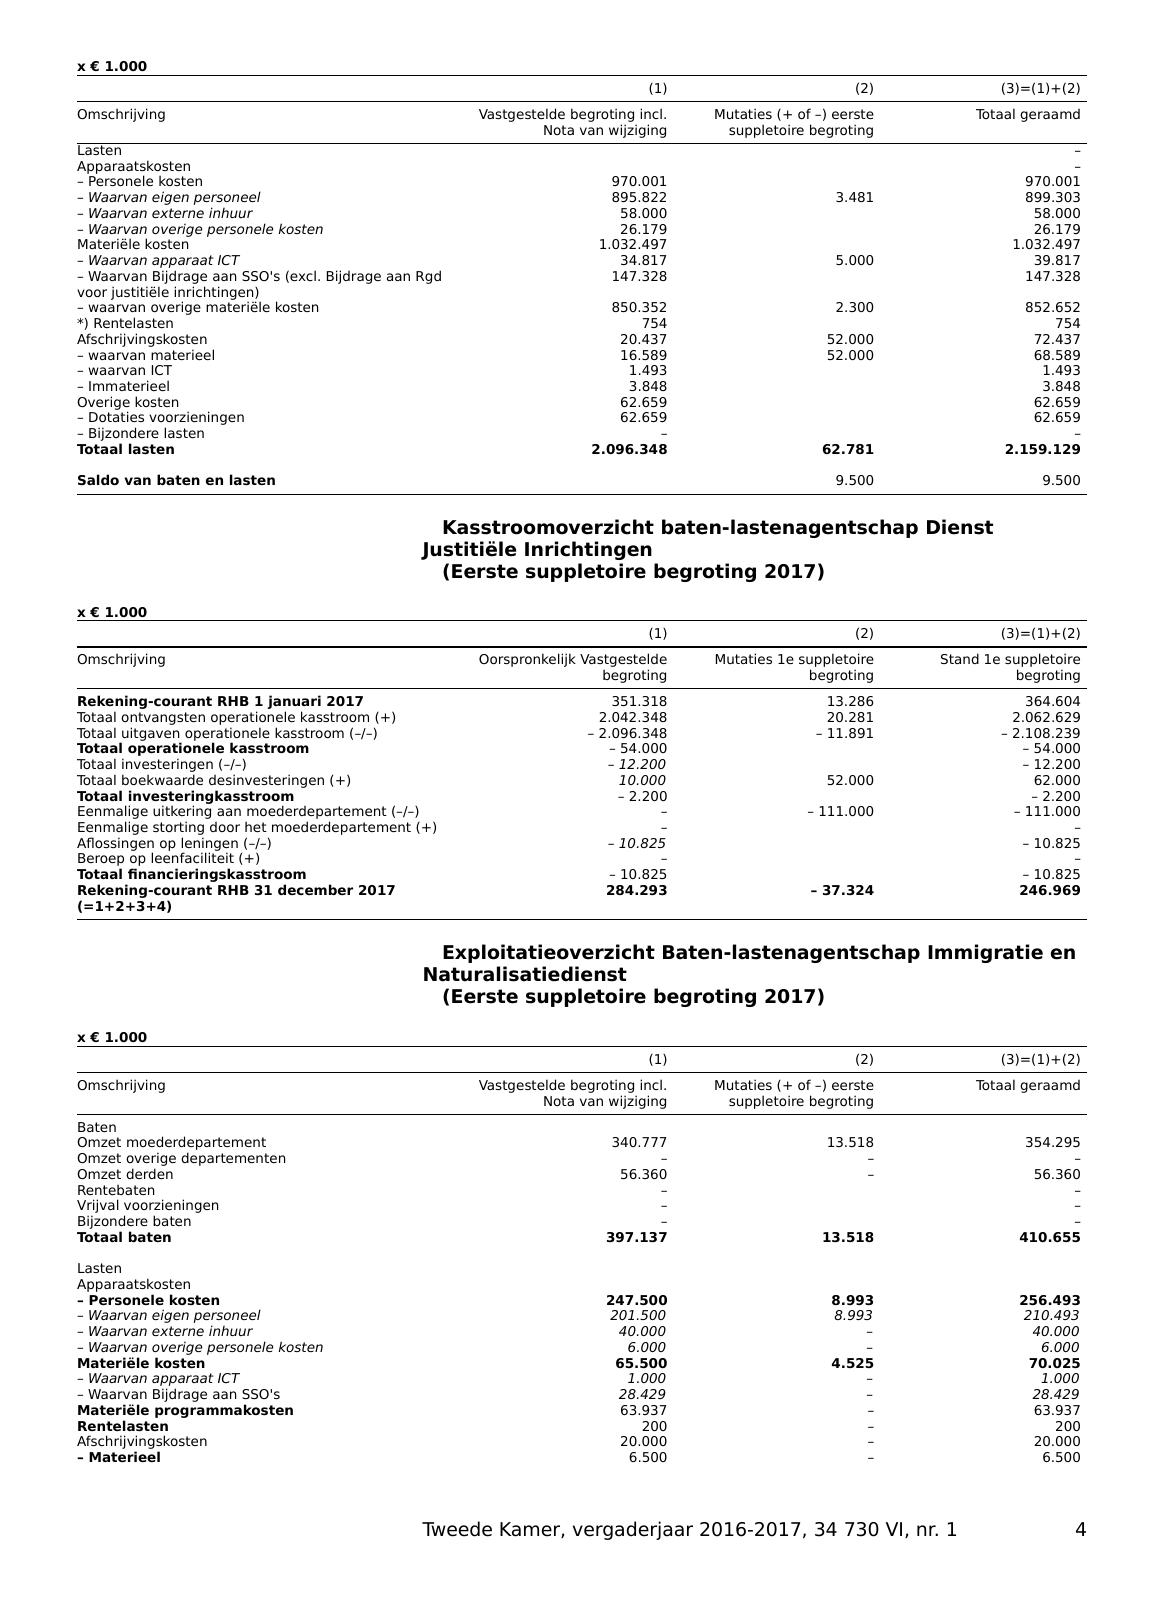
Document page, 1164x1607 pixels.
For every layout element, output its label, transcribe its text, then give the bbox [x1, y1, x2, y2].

table_cell 72.437 [880, 332, 1087, 347]
table_cell Rentelasten [77, 1418, 466, 1434]
table_cell – [880, 426, 1087, 442]
table_cell [77, 76, 466, 101]
table_cell [673, 458, 880, 473]
table_cell Baten [77, 1115, 466, 1135]
table_cell [673, 269, 880, 300]
table_cell [77, 458, 466, 473]
table_cell 2.042.348 [466, 710, 673, 726]
table_cell 340.777 [466, 1135, 673, 1151]
table_cell Eenmalige storting door het moederdepartement (+) [77, 820, 466, 836]
table_cell [673, 379, 880, 394]
table_cell Totaal investeringkasstroom [77, 789, 466, 804]
table_cell Mutaties 1e suppletoire begroting [673, 648, 880, 688]
table_cell (1) [466, 621, 673, 646]
table_cell [673, 1115, 880, 1135]
table_cell – [466, 1151, 673, 1167]
table_cell – Waarvan eigen personeel [77, 190, 466, 206]
table_cell 26.179 [880, 221, 1087, 237]
table_cell 3.481 [673, 190, 880, 206]
table_cell – 54.000 [466, 741, 673, 757]
table_cell [673, 363, 880, 379]
table_cell *) Rentelasten [77, 316, 466, 332]
table_cell Beroep op leenfaciliteit (+) [77, 851, 466, 867]
table_cell 970.001 [466, 174, 673, 190]
table_cell – Materieel [77, 1450, 466, 1466]
table_cell 6.500 [880, 1450, 1087, 1466]
table_cell 20.437 [466, 332, 673, 347]
table_cell 58.000 [466, 206, 673, 221]
table_cell Totaal investeringen (–/–) [77, 757, 466, 773]
table_cell Mutaties (+ of –) eerste suppletoire begroting [673, 1073, 880, 1114]
table_cell Omschrijving [77, 102, 466, 143]
table_cell – [880, 1183, 1087, 1198]
table_cell 20.000 [466, 1434, 673, 1450]
table_cell [466, 1277, 673, 1292]
table_cell [673, 836, 880, 851]
table_cell 246.969 [880, 883, 1087, 919]
table_cell 52.000 [673, 332, 880, 347]
table_cell 56.360 [880, 1167, 1087, 1182]
table_cell 256.493 [880, 1293, 1087, 1308]
table_cell 970.001 [880, 174, 1087, 190]
table_cell 62.000 [880, 773, 1087, 788]
table_cell 200 [466, 1418, 673, 1434]
table_cell 63.937 [466, 1403, 673, 1418]
table_cell – Waarvan eigen personeel [77, 1308, 466, 1324]
text (Eerste suppletoire begroting 2017) [422, 986, 1087, 1008]
table_cell – Waarvan Bijdrage aan SSO's (excl. Bijdrage aan Rgd voor justitiële inrichtingen) [77, 269, 466, 300]
table_cell – waarvan overige materiële kosten [77, 300, 466, 316]
table_cell (2) [673, 1047, 880, 1072]
table_cell Eenmalige uitkering aan moederdepartement (–/–) [77, 804, 466, 820]
table_cell 39.817 [880, 253, 1087, 269]
table_cell – Waarvan Bijdrage aan SSO's [77, 1387, 466, 1403]
table_cell [466, 1245, 673, 1261]
table_cell [673, 206, 880, 221]
table_cell – [880, 159, 1087, 174]
table_cell – waarvan materieel [77, 347, 466, 363]
table_cell Afschrijvingskosten [77, 1434, 466, 1450]
table_cell 200 [880, 1418, 1087, 1434]
table_cell Bijzondere baten [77, 1214, 466, 1229]
table_cell (3)=(1)+(2) [880, 1047, 1087, 1072]
table_cell – 37.324 [673, 883, 880, 919]
table_cell – Waarvan apparaat ICT [77, 253, 466, 269]
table_cell Totaal geraamd [880, 1073, 1087, 1114]
table_cell – 10.825 [880, 867, 1087, 883]
table_cell 210.493 [880, 1308, 1087, 1324]
table_cell 34.817 [466, 253, 673, 269]
table_cell Totaal financieringskasstroom [77, 867, 466, 883]
table_cell 20.000 [880, 1434, 1087, 1450]
table_cell [673, 1214, 880, 1229]
table_cell [466, 144, 673, 158]
table_cell [466, 473, 673, 493]
table_cell – [466, 1198, 673, 1214]
table_cell – [466, 426, 673, 442]
table_cell – Waarvan apparaat ICT [77, 1371, 466, 1387]
table_cell 68.589 [880, 347, 1087, 363]
table_cell Totaal lasten [77, 442, 466, 457]
table_cell [673, 174, 880, 190]
table_cell – [673, 1387, 880, 1403]
table_cell – [673, 1324, 880, 1340]
text Exploitatieoverzicht Baten-lastenagentschap Immigratie en Naturalisatiedienst [422, 942, 1087, 986]
table_cell Omschrijving [77, 1073, 466, 1114]
table_cell – [673, 1418, 880, 1434]
table_cell Totaal operationele kasstroom [77, 741, 466, 757]
table_cell 63.937 [880, 1403, 1087, 1418]
table_cell – [673, 1403, 880, 1418]
table_cell – Dotaties voorzieningen [77, 410, 466, 426]
table_cell Overige kosten [77, 395, 466, 410]
table_cell – [673, 1340, 880, 1355]
table_cell – 54.000 [880, 741, 1087, 757]
table_cell – 10.825 [466, 836, 673, 851]
table_cell 1.032.497 [466, 237, 673, 253]
table_cell [77, 1245, 466, 1261]
table_cell – Personele kosten [77, 174, 466, 190]
table_cell 6.000 [466, 1340, 673, 1355]
table_cell – Waarvan overige personele kosten [77, 221, 466, 237]
table_cell [673, 426, 880, 442]
table_cell – [466, 804, 673, 820]
table_cell – [673, 1434, 880, 1450]
table_cell 397.137 [466, 1230, 673, 1245]
table_cell Rekening-courant RHB 1 januari 2017 [77, 689, 466, 710]
table_cell Lasten [77, 1261, 466, 1277]
table_cell – [466, 1214, 673, 1229]
table_cell – Waarvan overige personele kosten [77, 1340, 466, 1355]
table_cell Apparaatskosten [77, 159, 466, 174]
table_cell [673, 410, 880, 426]
table_cell 8.993 [673, 1308, 880, 1324]
table_cell 13.518 [673, 1230, 880, 1245]
table_cell [673, 851, 880, 867]
table_cell 201.500 [466, 1308, 673, 1324]
table_header x € 1.000 [77, 59, 1087, 75]
table_cell 62.659 [466, 395, 673, 410]
table_cell Materiële programmakosten [77, 1403, 466, 1418]
table_cell – Immaterieel [77, 379, 466, 394]
table_cell [880, 1261, 1087, 1277]
table_cell Omzet moederdepartement [77, 1135, 466, 1151]
table_cell 5.000 [673, 253, 880, 269]
table_cell [673, 820, 880, 836]
table_cell Aflossingen op leningen (–/–) [77, 836, 466, 851]
table_cell – [673, 1167, 880, 1182]
table_cell – [880, 1214, 1087, 1229]
table_cell 40.000 [880, 1324, 1087, 1340]
table_cell [673, 1245, 880, 1261]
table_cell 52.000 [673, 347, 880, 363]
table_cell Materiële kosten [77, 1355, 466, 1371]
table_cell 1.000 [880, 1371, 1087, 1387]
table_cell 2.096.348 [466, 442, 673, 457]
table_cell 9.500 [880, 473, 1087, 493]
table_header x € 1.000 [77, 605, 1087, 620]
table_cell [673, 237, 880, 253]
table_cell 3.848 [466, 379, 673, 394]
table_cell 147.328 [880, 269, 1087, 300]
table_cell Totaal baten [77, 1230, 466, 1245]
table_cell – [466, 820, 673, 836]
table_cell 1.493 [466, 363, 673, 379]
table_cell – [880, 1151, 1087, 1167]
table_cell 28.429 [880, 1387, 1087, 1403]
table_cell 284.293 [466, 883, 673, 919]
table_cell Afschrijvingskosten [77, 332, 466, 347]
table_cell [673, 1183, 880, 1198]
table_cell – 10.825 [880, 836, 1087, 851]
table_cell [880, 458, 1087, 473]
table_cell – 111.000 [673, 804, 880, 820]
table_cell 6.000 [880, 1340, 1087, 1355]
table_cell [880, 1245, 1087, 1261]
table_cell [77, 1047, 466, 1072]
table_cell 2.300 [673, 300, 880, 316]
table_cell 52.000 [673, 773, 880, 788]
table_cell 1.493 [880, 363, 1087, 379]
table_cell Omzet overige departementen [77, 1151, 466, 1167]
table_cell Omzet derden [77, 1167, 466, 1182]
text (Eerste suppletoire begroting 2017) [422, 561, 1087, 583]
table_cell 40.000 [466, 1324, 673, 1340]
table_cell 247.500 [466, 1293, 673, 1308]
table_cell Totaal geraamd [880, 102, 1087, 143]
table_cell Totaal uitgaven operationele kasstroom (–/–) [77, 726, 466, 741]
table_cell [673, 316, 880, 332]
table_cell [673, 867, 880, 883]
table_cell Vrijval voorzieningen [77, 1198, 466, 1214]
table_cell [466, 458, 673, 473]
table_cell [673, 789, 880, 804]
table_cell 58.000 [880, 206, 1087, 221]
table_cell [466, 1261, 673, 1277]
table_cell Totaal boekwaarde desinvesteringen (+) [77, 773, 466, 788]
table_cell 754 [466, 316, 673, 332]
table_cell – [673, 1371, 880, 1387]
table_cell (1) [466, 76, 673, 101]
table_cell 2.159.129 [880, 442, 1087, 457]
table_cell – 2.096.348 [466, 726, 673, 741]
table_cell 62.659 [880, 410, 1087, 426]
table_cell – 2.108.239 [880, 726, 1087, 741]
table_cell Vastgestelde begroting incl. Nota van wijziging [466, 1073, 673, 1114]
table_cell – [673, 1151, 880, 1167]
table_cell 351.318 [466, 689, 673, 710]
table_cell 62.659 [880, 395, 1087, 410]
table_cell – 12.200 [466, 757, 673, 773]
table_cell (3)=(1)+(2) [880, 76, 1087, 101]
table_cell 3.848 [880, 379, 1087, 394]
table_cell [673, 1261, 880, 1277]
table_cell 65.500 [466, 1355, 673, 1371]
table_cell 850.352 [466, 300, 673, 316]
table_cell Rekening-courant RHB 31 december 2017 (=1+2+3+4) [77, 883, 466, 919]
table_cell – waarvan ICT [77, 363, 466, 379]
table_cell (3)=(1)+(2) [880, 621, 1087, 646]
table_cell [466, 1115, 673, 1135]
table_cell – [880, 820, 1087, 836]
table_cell – Bijzondere lasten [77, 426, 466, 442]
table_cell 895.822 [466, 190, 673, 206]
table_cell Materiële kosten [77, 237, 466, 253]
table_cell [880, 1115, 1087, 1135]
table_cell 899.303 [880, 190, 1087, 206]
table_cell [673, 144, 880, 158]
table_cell [673, 1277, 880, 1292]
table_cell [673, 221, 880, 237]
table_cell Saldo van baten en lasten [77, 473, 466, 493]
table_cell [673, 1198, 880, 1214]
table_cell – [466, 851, 673, 867]
table_cell Lasten [77, 144, 466, 158]
table_cell – [673, 1450, 880, 1466]
table_cell 56.360 [466, 1167, 673, 1182]
table_cell [673, 159, 880, 174]
table_cell 147.328 [466, 269, 673, 300]
table_cell Mutaties (+ of –) eerste suppletoire begroting [673, 102, 880, 143]
table_cell (2) [673, 621, 880, 646]
table_cell – 2.200 [880, 789, 1087, 804]
table_cell [77, 621, 466, 646]
table_cell [673, 395, 880, 410]
table_cell Rentebaten [77, 1183, 466, 1198]
table_cell Vastgestelde begroting incl. Nota van wijziging [466, 102, 673, 143]
table_cell Stand 1e suppletoire begroting [880, 648, 1087, 688]
table_cell 1.000 [466, 1371, 673, 1387]
table_cell 1.032.497 [880, 237, 1087, 253]
table_cell 364.604 [880, 689, 1087, 710]
table_cell Oorspronkelijk Vastgestelde begroting [466, 648, 673, 688]
table_cell Apparaatskosten [77, 1277, 466, 1292]
table_cell [466, 159, 673, 174]
table_cell 62.781 [673, 442, 880, 457]
table_cell 28.429 [466, 1387, 673, 1403]
table_cell – Personele kosten [77, 1293, 466, 1308]
table_cell 13.286 [673, 689, 880, 710]
table_cell 70.025 [880, 1355, 1087, 1371]
table_cell 6.500 [466, 1450, 673, 1466]
table_cell – 11.891 [673, 726, 880, 741]
table_cell (1) [466, 1047, 673, 1072]
table_cell 852.652 [880, 300, 1087, 316]
table_cell 10.000 [466, 773, 673, 788]
table_cell [673, 741, 880, 757]
table_cell 9.500 [673, 473, 880, 493]
table_cell 354.295 [880, 1135, 1087, 1151]
table_cell [880, 1277, 1087, 1292]
table_cell 26.179 [466, 221, 673, 237]
table_cell 16.589 [466, 347, 673, 363]
table_cell Totaal ontvangsten operationele kasstroom (+) [77, 710, 466, 726]
table_cell – Waarvan externe inhuur [77, 1324, 466, 1340]
table_cell 2.062.629 [880, 710, 1087, 726]
table_cell 410.655 [880, 1230, 1087, 1245]
text Kasstroomoverzicht baten-lastenagentschap Dienst Justitiële Inrichtingen [422, 517, 1087, 561]
table_cell – 2.200 [466, 789, 673, 804]
table_cell – [466, 1183, 673, 1198]
table_cell – 12.200 [880, 757, 1087, 773]
table_cell – [880, 851, 1087, 867]
table_cell 4.525 [673, 1355, 880, 1371]
table_cell – 10.825 [466, 867, 673, 883]
table_cell 8.993 [673, 1293, 880, 1308]
table_cell (2) [673, 76, 880, 101]
table_cell – [880, 144, 1087, 158]
table_cell 62.659 [466, 410, 673, 426]
table_cell 754 [880, 316, 1087, 332]
table_cell – [880, 1198, 1087, 1214]
table_cell – 111.000 [880, 804, 1087, 820]
table_cell – Waarvan externe inhuur [77, 206, 466, 221]
table_header x € 1.000 [77, 1030, 1087, 1046]
table_cell 20.281 [673, 710, 880, 726]
table_cell [673, 757, 880, 773]
table_cell Omschrijving [77, 648, 466, 688]
table_cell 13.518 [673, 1135, 880, 1151]
